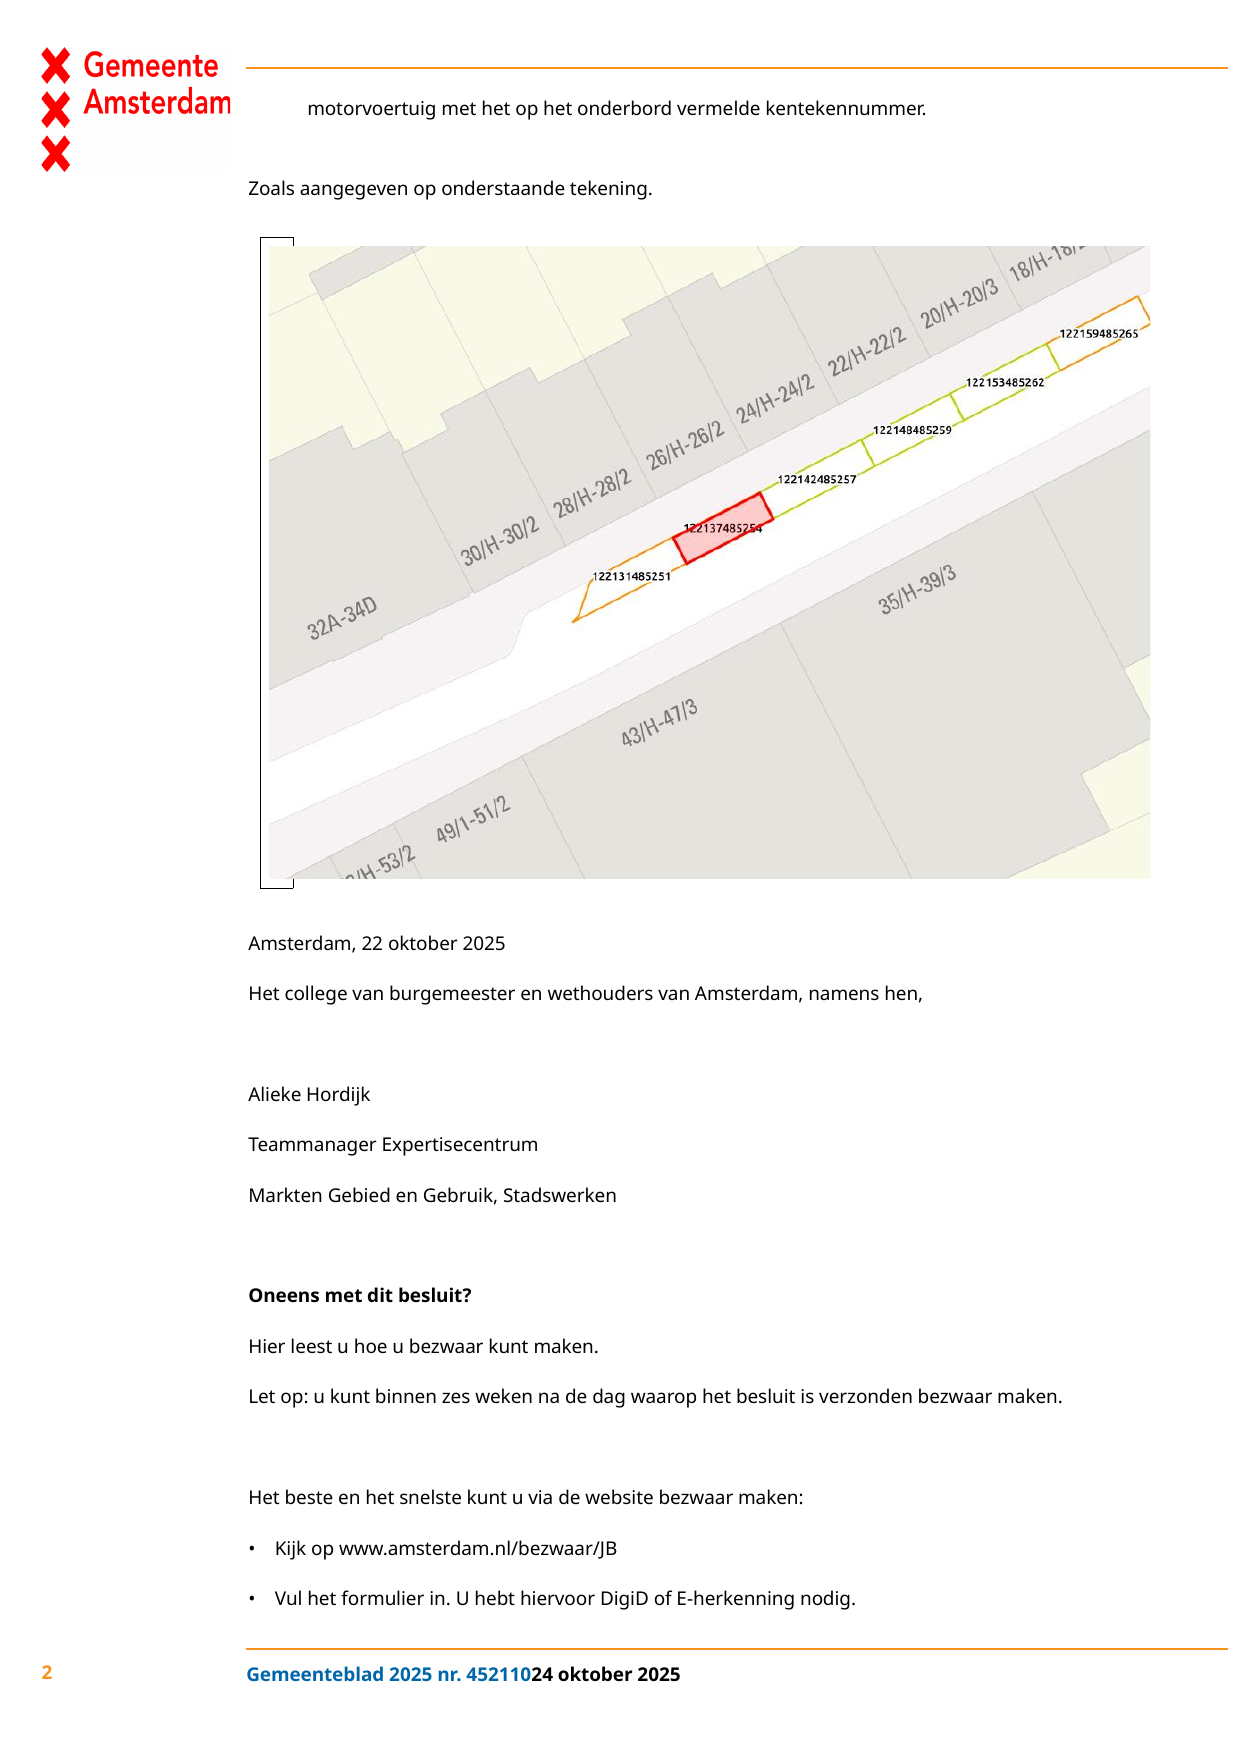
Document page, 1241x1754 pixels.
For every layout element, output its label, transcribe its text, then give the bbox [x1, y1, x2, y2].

text Hier leest u hoe u bezwaar kunt maken. [248, 1333, 1152, 1359]
text Het college van burgemeester en wethouders van Amsterdam, namens hen, [248, 980, 1152, 1006]
text Amsterdam, 22 oktober 2025 [248, 930, 1152, 955]
text Oneens met dit besluit? [248, 1283, 1152, 1308]
list motorvoertuig met het op het onderbord vermelde kentekennummer. [248, 95, 1152, 121]
text Teammanager Expertisecentrum [248, 1131, 1152, 1157]
text Het beste en het snelste kunt u via de website bezwaar maken: [248, 1484, 1152, 1510]
picture [41, 47, 231, 172]
text Let op: u kunt binnen zes weken na de dag waarop het besluit is verzonden bezwaar maken. [248, 1383, 1152, 1409]
text Alieke Hordijk [248, 1081, 1152, 1107]
text Zoals aangegeven op onderstaande tekening. [248, 175, 1152, 201]
text • Vul het formulier in. U hebt hiervoor DigiD of E-herkenning nodig. [248, 1585, 1152, 1611]
picture [268, 246, 1151, 879]
text • Kijk op www.amsterdam.nl/bezwaar/JB [248, 1535, 1152, 1560]
text Markten Gebied en Gebruik, Stadswerken [248, 1182, 1152, 1207]
